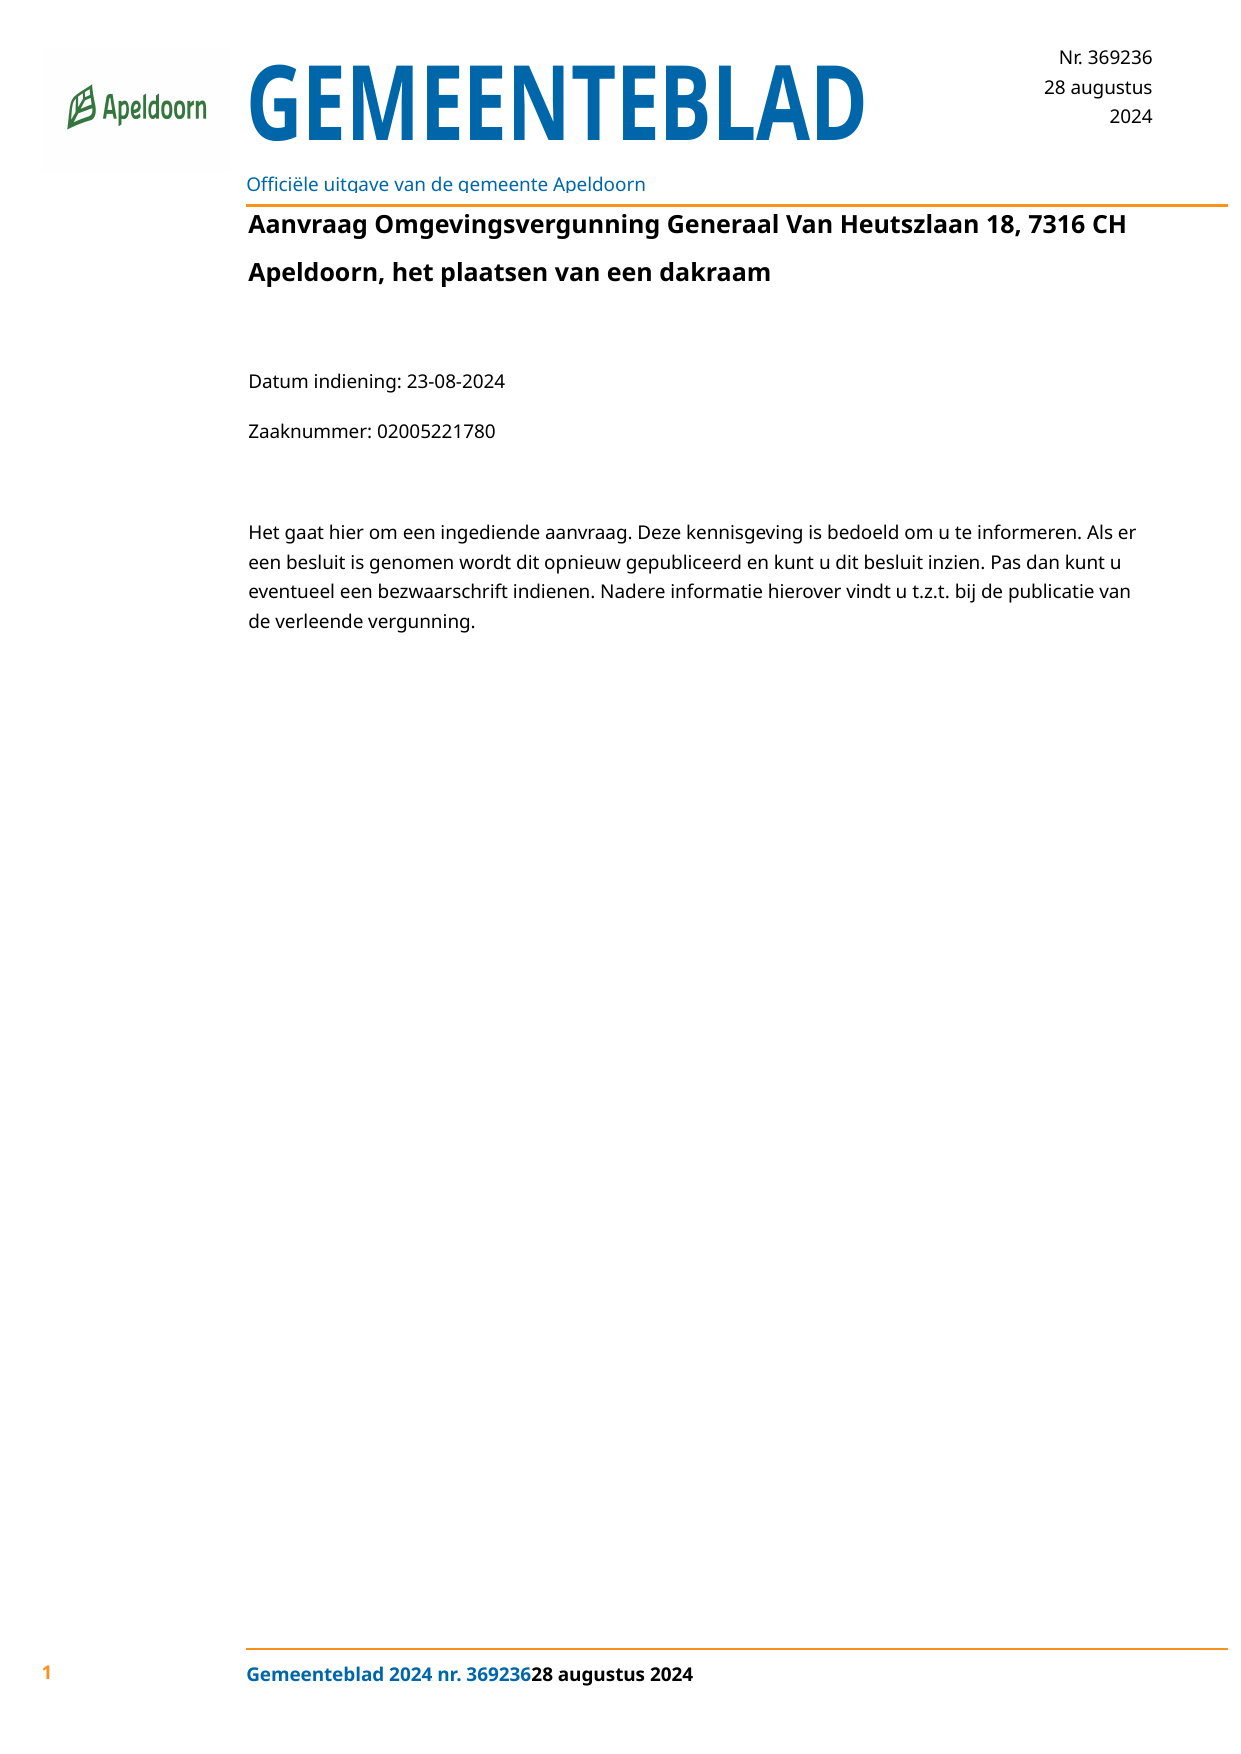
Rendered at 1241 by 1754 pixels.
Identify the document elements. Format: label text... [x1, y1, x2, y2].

text Datum indiening: 23-08-2024 [248, 368, 1152, 394]
text Het gaat hier om een ingediende aanvraag. Deze kennisgeving is bedoeld om u te informeren. Als er een besluit is genomen wordt dit opnieuw gepubliceerd en kunt u dit besluit inzien. Pas dan kunt u eventueel een bezwaarschrift indienen. Nadere informatie hierover vindt u t.z.t. bij de publicatie van de verleende vergunning. [248, 519, 1152, 634]
text Aanvraag Omgevingsvergunning Generaal Van Heutszlaan 18, 7316 CH Apeldoorn, het plaatsen van een dakraam [248, 207, 1152, 288]
text Zaaknummer: 02005221780 [248, 419, 1152, 444]
picture [41, 47, 231, 172]
